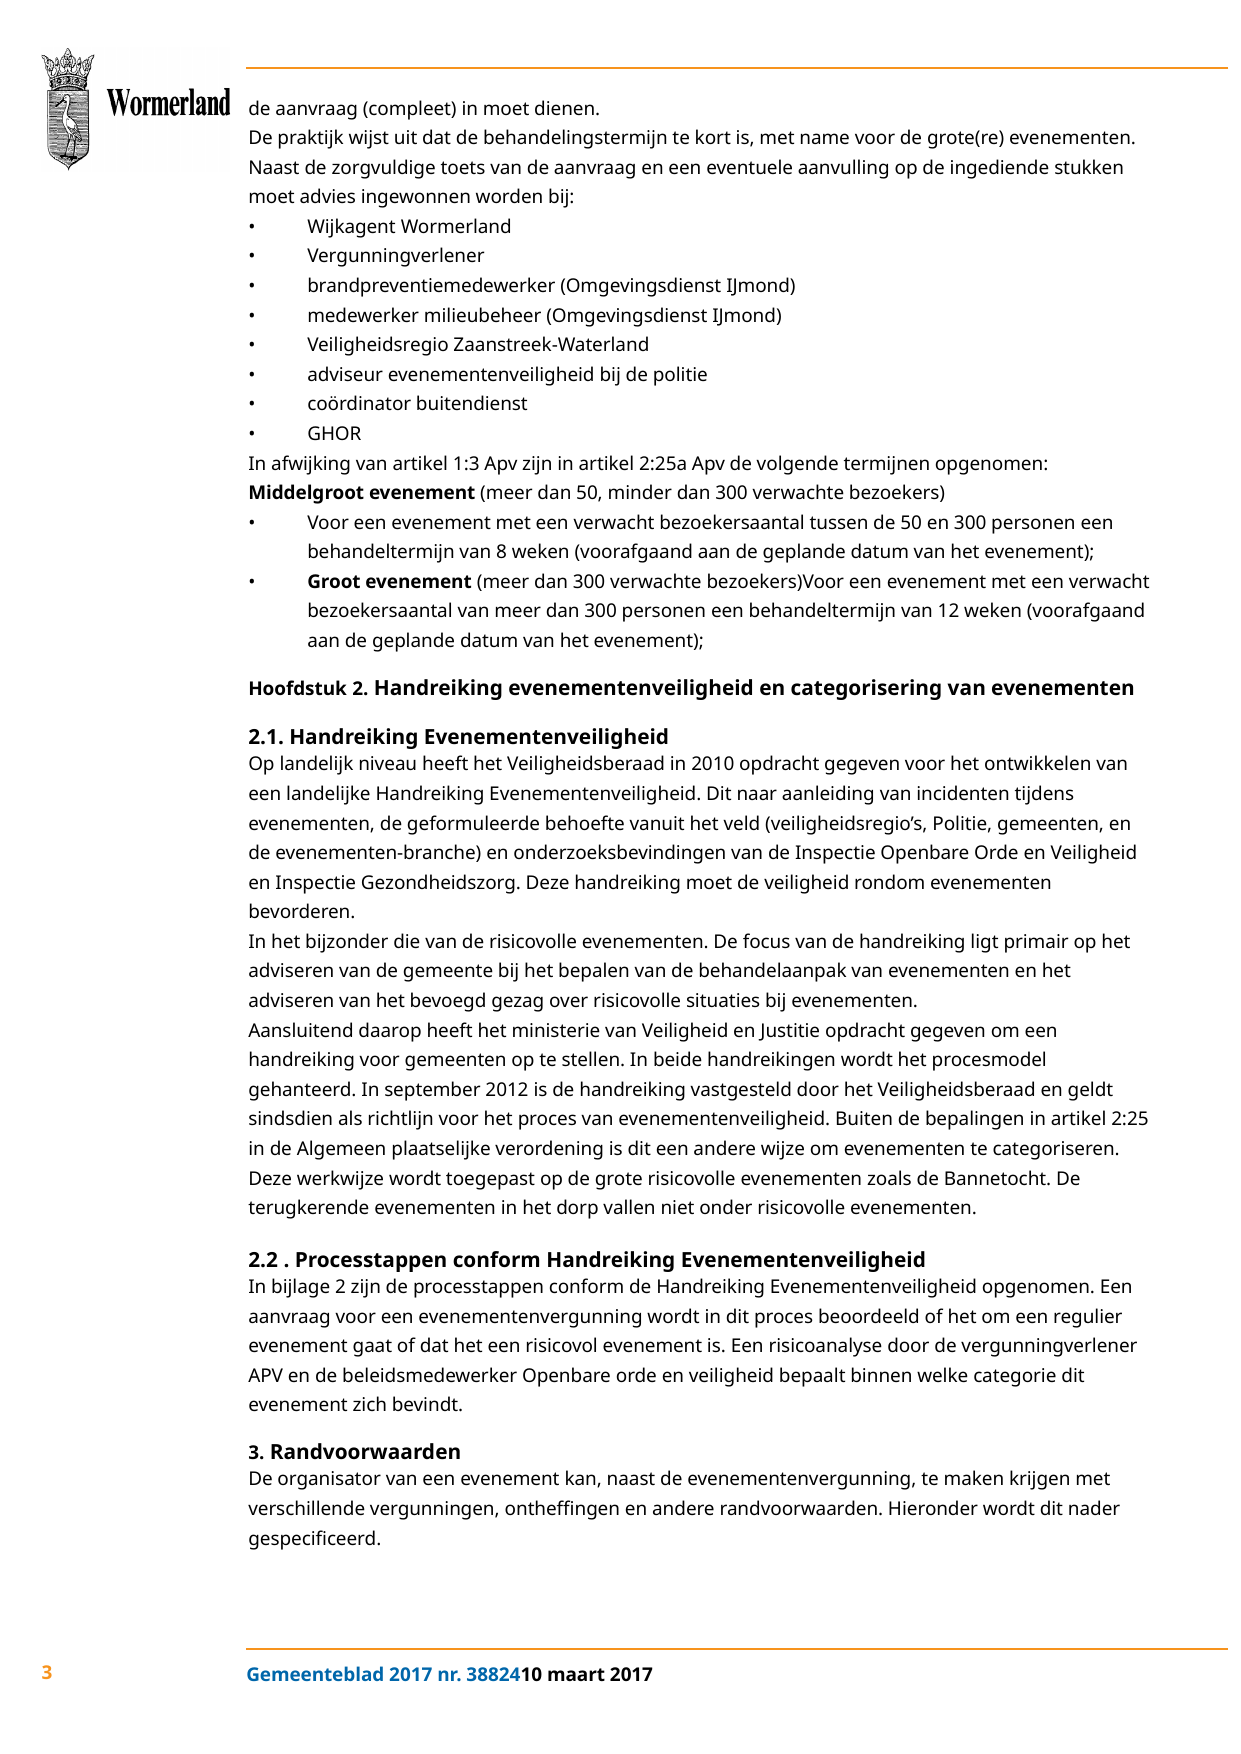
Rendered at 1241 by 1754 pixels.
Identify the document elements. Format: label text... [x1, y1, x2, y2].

list medewerker milieubeheer (Omgevingsdienst IJmond) [248, 302, 1152, 328]
text In afwijking van artikel 1:3 Apv zijn in artikel 2:25a Apv de volgende termijnen opgenomen: [248, 450, 1152, 476]
text de aanvraag (compleet) in moet dienen. [248, 95, 1152, 121]
text Middelgroot evenement (meer dan 50, minder dan 300 verwachte bezoekers) [248, 479, 1152, 505]
text 2.2 . Processtappen conform Handreiking Evenementenveiligheid [248, 1245, 1152, 1273]
list GHOR [248, 420, 1152, 446]
text Hoofdstuk 2. Handreiking evenementenveiligheid en categorisering van evenementen [248, 673, 1152, 701]
list adviseur evenementenveiligheid bij de politie [248, 361, 1152, 387]
text 2.1. Handreiking Evenementenveiligheid [248, 722, 1152, 751]
list Wijkagent Wormerland [248, 213, 1152, 239]
list Voor een evenement met een verwacht bezoekersaantal tussen de 50 en 300 personen een behandeltermijn van 8 weken (voorafgaand aan de geplande datum van het evenement); [248, 509, 1152, 564]
list Veiligheidsregio Zaanstreek-Waterland [248, 331, 1152, 357]
text 3. Randvoorwaarden [248, 1437, 1152, 1466]
list Vergunningverlener [248, 243, 1152, 268]
text Op landelijk niveau heeft het Veiligheidsberaad in 2010 opdracht gegeven voor het ontwikkelen van een landelijke Handreiking Evenementenveiligheid. Dit naar aanleiding van incidenten tijdens evenementen, de geformuleerde behoefte vanuit het veld (veiligheidsregio’s, Politie, gemeenten, en de evenementen-branche) en onderzoeksbevindingen van de Inspectie Openbare Orde en Veiligheid en Inspectie Gezondheidszorg. Deze handreiking moet de veiligheid rondom evenementen bevorderen. [248, 751, 1152, 924]
picture [41, 47, 231, 172]
text De organisator van een evenement kan, naast de evenementenvergunning, te maken krijgen met verschillende vergunningen, ontheffingen en andere randvoorwaarden. Hieronder wordt dit nader gespecificeerd. [248, 1466, 1152, 1551]
list coördinator buitendienst [248, 391, 1152, 416]
text In bijlage 2 zijn de processtappen conform de Handreiking Evenementenveiligheid opgenomen. Een aanvraag voor een evenementenvergunning wordt in dit proces beoordeeld of het om een regulier evenement gaat of dat het een risicovol evenement is. Een risicoanalyse door de vergunningverlener APV en de beleidsmedewerker Openbare orde en veiligheid bepaalt binnen welke categorie dit evenement zich bevindt. [248, 1273, 1152, 1417]
text Aansluitend daarop heeft het ministerie van Veiligheid en Justitie opdracht gegeven om een handreiking voor gemeenten op te stellen. In beide handreikingen wordt het procesmodel gehanteerd. In september 2012 is de handreiking vastgesteld door het Veiligheidsberaad en geldt sindsdien als richtlijn voor het proces van evenementenveiligheid. Buiten de bepalingen in artikel 2:25 in de Algemeen plaatselijke verordening is dit een andere wijze om evenementen te categoriseren. Deze werkwijze wordt toegepast op de grote risicovolle evenementen zoals de Bannetocht. De terugkerende evenementen in het dorp vallen niet onder risicovolle evenementen. [248, 1017, 1152, 1220]
list Groot evenement (meer dan 300 verwachte bezoekers)Voor een evenement met een verwacht bezoekersaantal van meer dan 300 personen een behandeltermijn van 12 weken (voorafgaand aan de geplande datum van het evenement); [248, 568, 1152, 653]
list brandpreventiemedewerker (Omgevingsdienst IJmond) [248, 272, 1152, 298]
text De praktijk wijst uit dat de behandelingstermijn te kort is, met name voor de grote(re) evenementen. Naast de zorgvuldige toets van de aanvraag en een eventuele aanvulling op de ingediende stukken moet advies ingewonnen worden bij: [248, 124, 1152, 209]
text In het bijzonder die van de risicovolle evenementen. De focus van de handreiking ligt primair op het adviseren van de gemeente bij het bepalen van de behandelaanpak van evenementen en het adviseren van het bevoegd gezag over risicovolle situaties bij evenementen. [248, 928, 1152, 1013]
